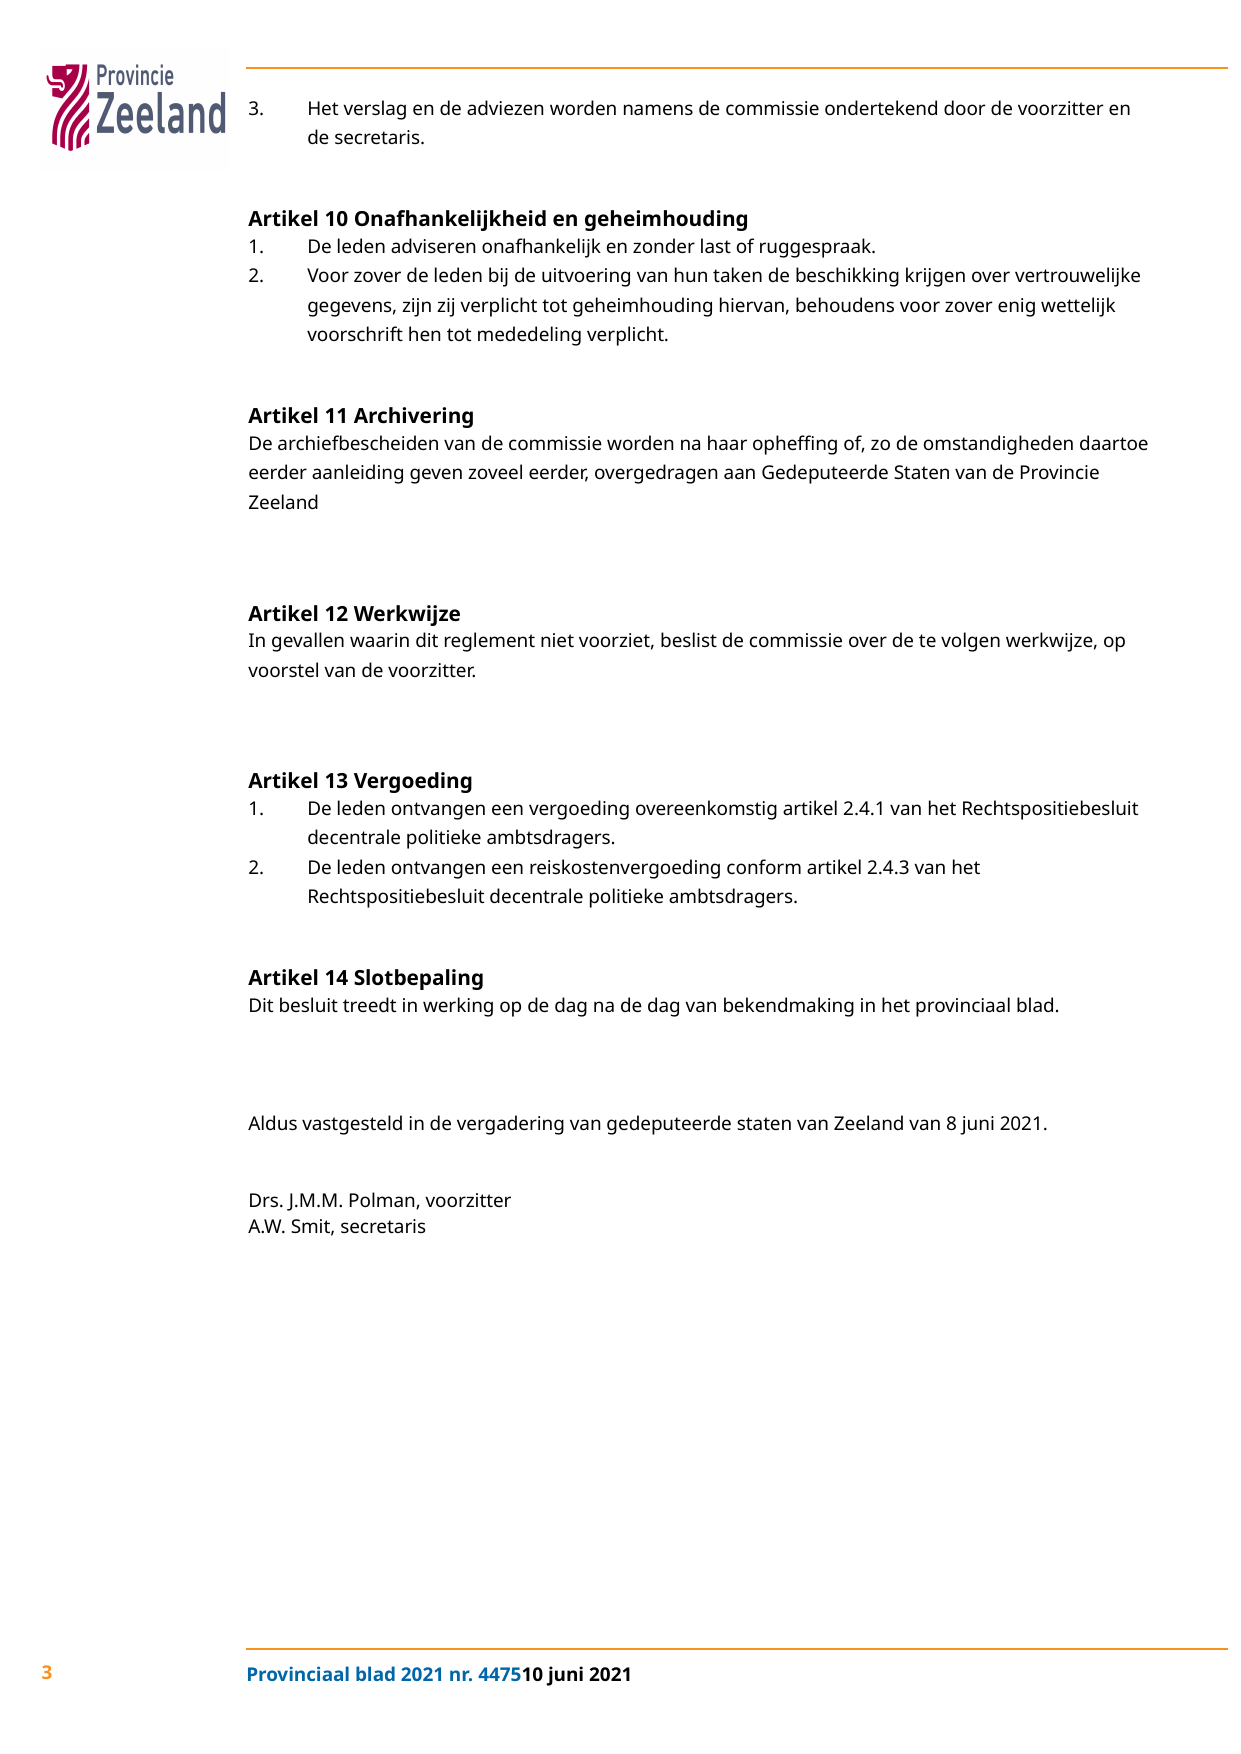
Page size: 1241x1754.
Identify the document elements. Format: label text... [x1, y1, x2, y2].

picture [41, 47, 231, 172]
text Drs. J.M.M. Polman, voorzitter [248, 1187, 1152, 1213]
text Artikel 12 Werkwijze [248, 599, 1152, 627]
list De leden ontvangen een reiskostenvergoeding conform artikel 2.4.3 van het Rechtspositiebesluit decentrale politieke ambtsdragers. [248, 854, 1152, 909]
text Artikel 14 Slotbepaling [248, 963, 1152, 992]
list De leden adviseren onafhankelijk en zonder last of ruggespraak. [248, 233, 1152, 258]
text Artikel 11 Archivering [248, 402, 1152, 430]
text In gevallen waarin dit reglement niet voorziet, beslist de commissie over de te volgen werkwijze, op voorstel van de voorzitter. [248, 627, 1152, 682]
text Artikel 13 Vergoeding [248, 766, 1152, 795]
text Dit besluit treedt in werking op de dag na de dag van bekendmaking in het provinciaal blad. [248, 992, 1152, 1018]
list Het verslag en de adviezen worden namens de commissie ondertekend door de voorzitter en de secretaris. [248, 95, 1152, 150]
list Voor zover de leden bij de uitvoering van hun taken de beschikking krijgen over vertrouwelijke gegevens, zijn zij verplicht tot geheimhouding hiervan, behoudens voor zover enig wettelijk voorschrift hen tot mededeling verplicht. [248, 262, 1152, 347]
text De archiefbescheiden van de commissie worden na haar opheffing of, zo de omstandigheden daartoe eerder aanleiding geven zoveel eerder, overgedragen aan Gedeputeerde Staten van de Provincie Zeeland [248, 430, 1152, 515]
text Aldus vastgesteld in de vergadering van gedeputeerde staten van Zeeland van 8 juni 2021. [248, 1110, 1152, 1136]
text A.W. Smit, secretaris [248, 1213, 1152, 1239]
text Artikel 10 Onafhankelijkheid en geheimhouding [248, 204, 1152, 233]
list De leden ontvangen een vergoeding overeenkomstig artikel 2.4.1 van het Rechtspositiebesluit decentrale politieke ambtsdragers. [248, 795, 1152, 850]
